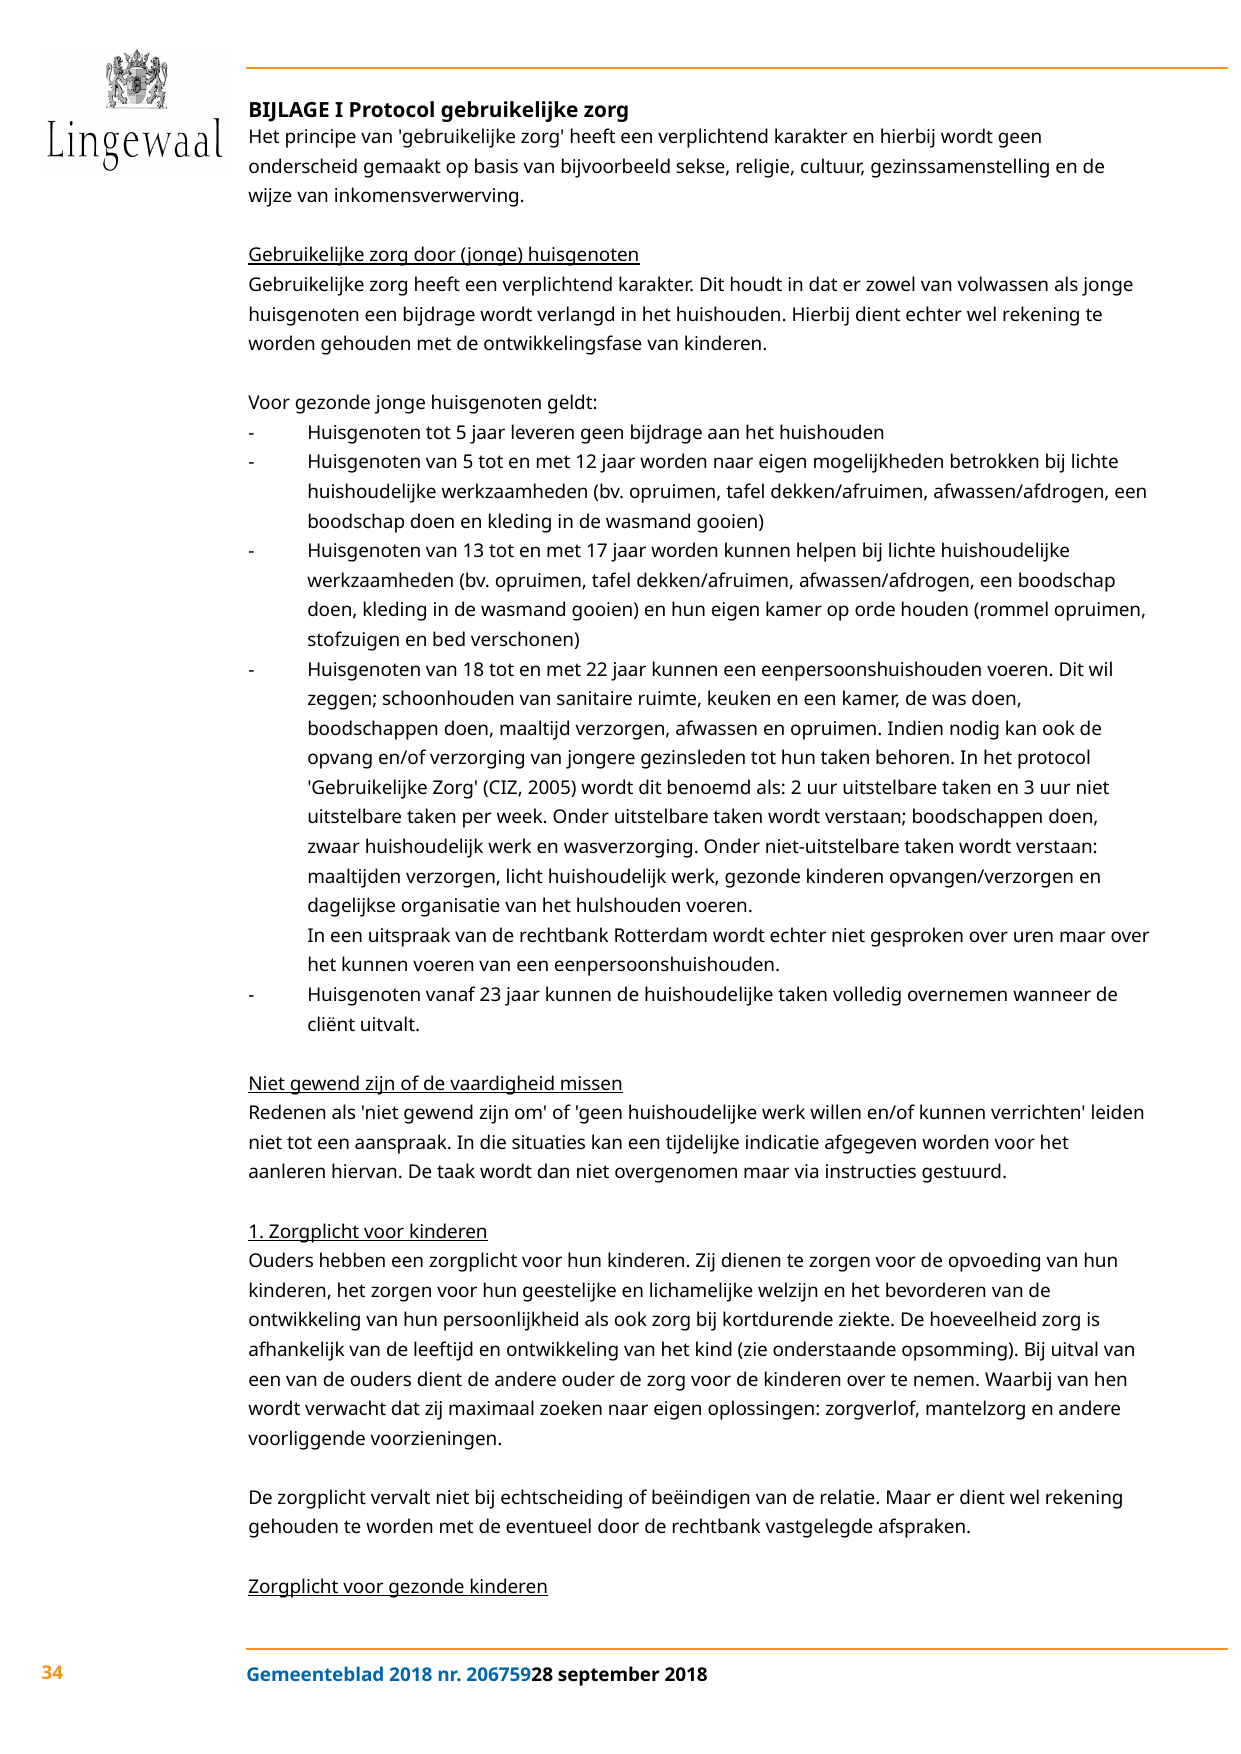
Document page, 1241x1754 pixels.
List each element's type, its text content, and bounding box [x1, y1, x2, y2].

text Voor gezonde jonge huisgenoten geldt: [248, 389, 1152, 415]
text Gebruikelijke zorg door (jonge) huisgenoten [248, 242, 1152, 267]
text Redenen als 'niet gewend zijn om' of 'geen huishoudelijke werk willen en/of kunnen verrichten' leiden niet tot een aanspraak. In die situaties kan een tijdelijke indicatie afgegeven worden voor het aanleren hiervan. De taak wordt dan niet overgenomen maar via instructies gestuurd. [248, 1099, 1152, 1184]
text Ouders hebben een zorgplicht voor hun kinderen. Zij dienen te zorgen voor de opvoeding van hun kinderen, het zorgen voor hun geestelijke en lichamelijke welzijn en het bevorderen van de ontwikkeling van hun persoonlijkheid als ook zorg bij kortdurende ziekte. De hoeveelheid zorg is afhankelijk van de leeftijd en ontwikkeling van het kind (zie onderstaande opsomming). Bij uitval van een van de ouders dient de andere ouder de zorg voor de kinderen over te nemen. Waarbij van hen wordt verwacht dat zij maximaal zoeken naar eigen oplossingen: zorgverlof, mantelzorg en andere voorliggende voorzieningen. [248, 1247, 1152, 1451]
list Huisgenoten van 5 tot en met 12 jaar worden naar eigen mogelijkheden betrokken bij lichte huishoudelijke werkzaamheden (bv. opruimen, tafel dekken/afruimen, afwassen/afdrogen, een boodschap doen en kleding in de wasmand gooien) [248, 449, 1152, 534]
text BIJLAGE I Protocol gebruikelijke zorg [248, 95, 1152, 123]
text Het principe van 'gebruikelijke zorg' heeft een verplichtend karakter en hierbij wordt geen onderscheid gemaakt op basis van bijvoorbeeld sekse, religie, cultuur, gezinssamenstelling en de wijze van inkomensverwerving. [248, 123, 1152, 208]
list Huisgenoten van 18 tot en met 22 jaar kunnen een eenpersoonshuishouden voeren. Dit wil zeggen; schoonhouden van sanitaire ruimte, keuken en een kamer, de was doen, boodschappen doen, maaltijd verzorgen, afwassen en opruimen. Indien nodig kan ook de opvang en/of verzorging van jongere gezinsleden tot hun taken behoren. In het protocol 'Gebruikelijke Zorg' (CIZ, 2005) wordt dit benoemd als: 2 uur uitstelbare taken en 3 uur niet uitstelbare taken per week. Onder uitstelbare taken wordt verstaan; boodschappen doen, zwaar huishoudelijk werk en wasverzorging. Onder niet-uitstelbare taken wordt verstaan: maaltijden verzorgen, licht huishoudelijk werk, gezonde kinderen opvangen/verzorgen en dagelijkse organisatie van het hulshouden voeren. [248, 656, 1152, 918]
text De zorgplicht vervalt niet bij echtscheiding of beëindigen van de relatie. Maar er dient wel rekening gehouden te worden met de eventueel door de rechtbank vastgelegde afspraken. [248, 1484, 1152, 1539]
text Zorgplicht voor gezonde kinderen [248, 1573, 1152, 1599]
list Huisgenoten vanaf 23 jaar kunnen de huishoudelijke taken volledig overnemen wanneer de cliënt uitvalt. [248, 981, 1152, 1037]
list Huisgenoten van 13 tot en met 17 jaar worden kunnen helpen bij lichte huishoudelijke werkzaamheden (bv. opruimen, tafel dekken/afruimen, afwassen/afdrogen, een boodschap doen, kleding in de wasmand gooien) en hun eigen kamer op orde houden (rommel opruimen, stofzuigen en bed verschonen) [248, 537, 1152, 652]
picture [41, 47, 231, 172]
text Niet gewend zijn of de vaardigheid missen [248, 1070, 1152, 1096]
text Gebruikelijke zorg heeft een verplichtend karakter. Dit houdt in dat er zowel van volwassen als jonge huisgenoten een bijdrage wordt verlangd in het huishouden. Hierbij dient echter wel rekening te worden gehouden met de ontwikkelingsfase van kinderen. [248, 271, 1152, 356]
list In een uitspraak van de rechtbank Rotterdam wordt echter niet gesproken over uren maar over het kunnen voeren van een eenpersoonshuishouden. [248, 922, 1152, 977]
text 1. Zorgplicht voor kinderen [248, 1218, 1152, 1244]
list Huisgenoten tot 5 jaar leveren geen bijdrage aan het huishouden [248, 419, 1152, 445]
